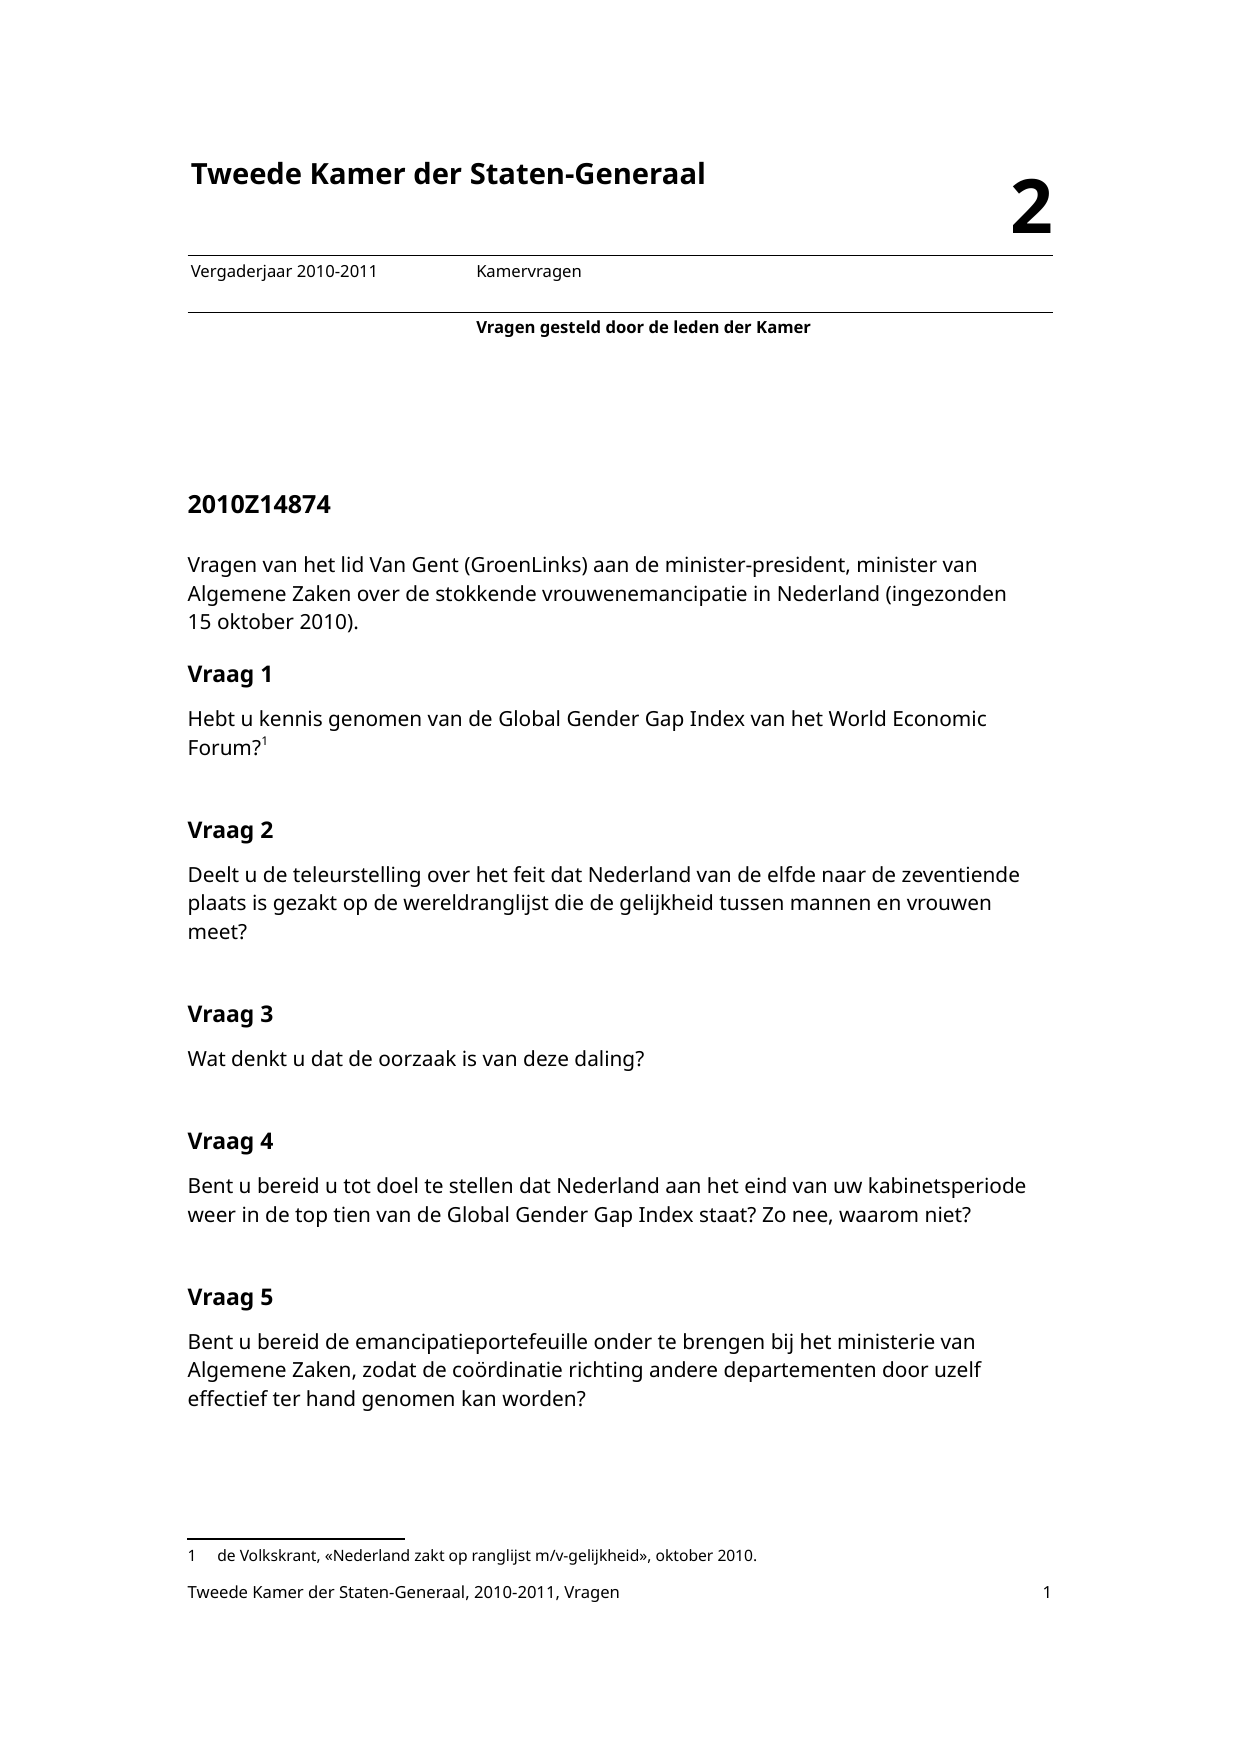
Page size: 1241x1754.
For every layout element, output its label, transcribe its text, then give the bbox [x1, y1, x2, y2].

table_header Tweede Kamer der Staten-Generaal [188, 150, 879, 255]
table_cell Vergaderjaar 2010-2011 [188, 256, 473, 312]
subtitle Vraag 2 [187, 814, 1053, 845]
subtitle Vraag 3 [187, 998, 1053, 1029]
text 2010Z14874 [187, 487, 1053, 521]
subtitle Vraag 5 [187, 1281, 1053, 1312]
table_header 2 [880, 150, 1053, 255]
text Bent u bereid de emancipatieportefeuille onder te brengen bij het ministerie van Algemene Zaken, zodat de coördinatie richting andere departementen door uzelf effectief ter hand genomen kan worden? [187, 1327, 1053, 1412]
text de Volkskrant, «Nederland zakt op ranglijst m/v-gelijkheid», oktober 2010. [187, 1538, 1053, 1566]
subtitle Vraag 1 [187, 658, 1053, 689]
subtitle Vraag 4 [187, 1125, 1053, 1156]
text Hebt u kennis genomen van de Global Gender Gap Index van het World Economic Forum? [187, 704, 1053, 761]
text Wat denkt u dat de oorzaak is van deze daling? [187, 1044, 1053, 1072]
table_cell [188, 313, 473, 339]
text Vragen van het lid Van Gent (GroenLinks) aan de minister-president, minister van Algemene Zaken over de stokkende vrouwenemancipatie in Nederland (ingezonden 15 oktober 2010). [187, 550, 1053, 636]
text Deelt u de teleurstelling over het feit dat Nederland van de elfde naar de zeventiende plaats is gezakt op de wereldranglijst die de gelijkheid tussen mannen en vrouwen meet? [187, 860, 1053, 945]
table_cell Vragen gesteld door de leden der Kamer [473, 313, 1053, 339]
text Bent u bereid u tot doel te stellen dat Nederland aan het eind van uw kabinetsperiode weer in de top tien van de Global Gender Gap Index staat? Zo nee, waarom niet? [187, 1171, 1053, 1228]
table_cell Kamervragen [473, 256, 1053, 312]
